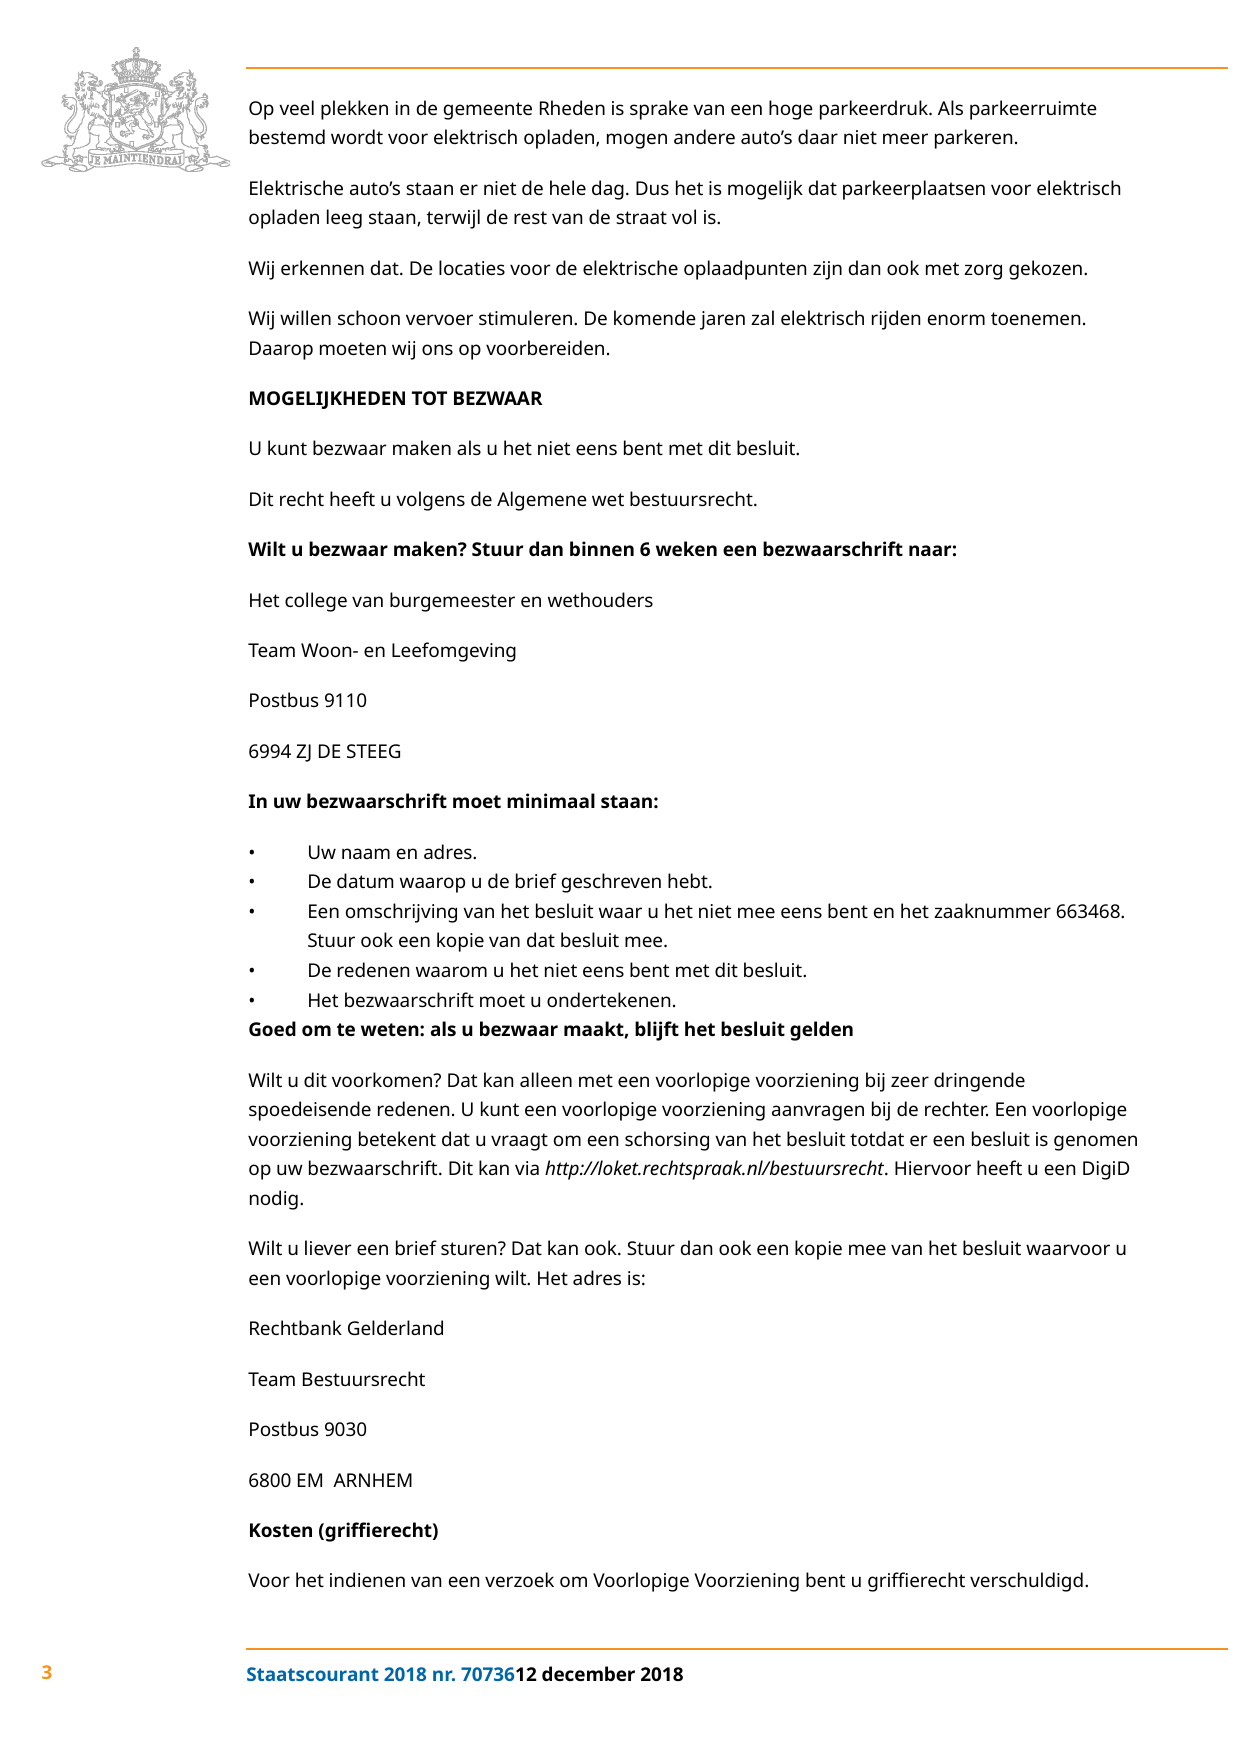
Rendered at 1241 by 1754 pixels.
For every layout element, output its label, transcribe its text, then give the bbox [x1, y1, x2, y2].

text MOGELIJKHEDEN TOT BEZWAAR [248, 385, 1152, 411]
text Rechtbank Gelderland [248, 1316, 1152, 1341]
list Het bezwaarschrift moet u ondertekenen. [248, 987, 1152, 1013]
text Dit recht heeft u volgens de Algemene wet bestuursrecht. [248, 486, 1152, 512]
text 6994 ZJ DE STEEG [248, 738, 1152, 764]
list Uw naam en adres. [248, 839, 1152, 865]
text Postbus 9030 [248, 1416, 1152, 1442]
text Elektrische auto’s staan er niet de hele dag. Dus het is mogelijk dat parkeerplaatsen voor elektrisch opladen leeg staan, terwijl de rest van de straat vol is. [248, 175, 1152, 230]
text Kosten (griffierecht) [248, 1517, 1152, 1543]
text Het college van burgemeester en wethouders [248, 587, 1152, 613]
text Postbus 9110 [248, 688, 1152, 713]
text Team Woon- en Leefomgeving [248, 637, 1152, 663]
text Op veel plekken in de gemeente Rheden is sprake van een hoge parkeerdruk. Als parkeerruimte bestemd wordt voor elektrisch opladen, mogen andere auto’s daar niet meer parkeren. [248, 95, 1152, 150]
list De redenen waarom u het niet eens bent met dit besluit. [248, 957, 1152, 983]
text Wilt u bezwaar maken? Stuur dan binnen 6 weken een bezwaarschrift naar: [248, 536, 1152, 562]
text Voor het indienen van een verzoek om Voorlopige Voorziening bent u griffierecht verschuldigd. [248, 1568, 1152, 1593]
text 6800 EM ARNHEM [248, 1467, 1152, 1493]
text Wij erkennen dat. De locaties voor de elektrische oplaadpunten zijn dan ook met zorg gekozen. [248, 255, 1152, 281]
text Team Bestuursrecht [248, 1366, 1152, 1392]
text Wilt u liever een brief sturen? Dat kan ook. Stuur dan ook een kopie mee van het besluit waarvoor u een voorlopige voorziening wilt. Het adres is: [248, 1236, 1152, 1291]
text Wij willen schoon vervoer stimuleren. De komende jaren zal elektrisch rijden enorm toenemen. Daarop moeten wij ons op voorbereiden. [248, 305, 1152, 361]
list De datum waarop u de brief geschreven hebt. [248, 868, 1152, 894]
text In uw bezwaarschrift moet minimaal staan: [248, 788, 1152, 814]
text U kunt bezwaar maken als u het niet eens bent met dit besluit. [248, 436, 1152, 461]
text Wilt u dit voorkomen? Dat kan alleen met een voorlopige voorziening bij zeer dringende spoedeisende redenen. U kunt een voorlopige voorziening aanvragen bij de rechter. Een voorlopige voorziening betekent dat u vraagt om een schorsing van het besluit totdat er een besluit is genomen op uw bezwaarschrift. Dit kan via http://loket.rechtspraak.nl/bestuursrecht. Hiervoor heeft u een DigiD nodig. [248, 1067, 1152, 1211]
text Goed om te weten: als u bezwaar maakt, blijft het besluit gelden [248, 1016, 1152, 1042]
picture [41, 47, 231, 172]
list Een omschrijving van het besluit waar u het niet mee eens bent en het zaaknummer 663468. Stuur ook een kopie van dat besluit mee. [248, 898, 1152, 953]
